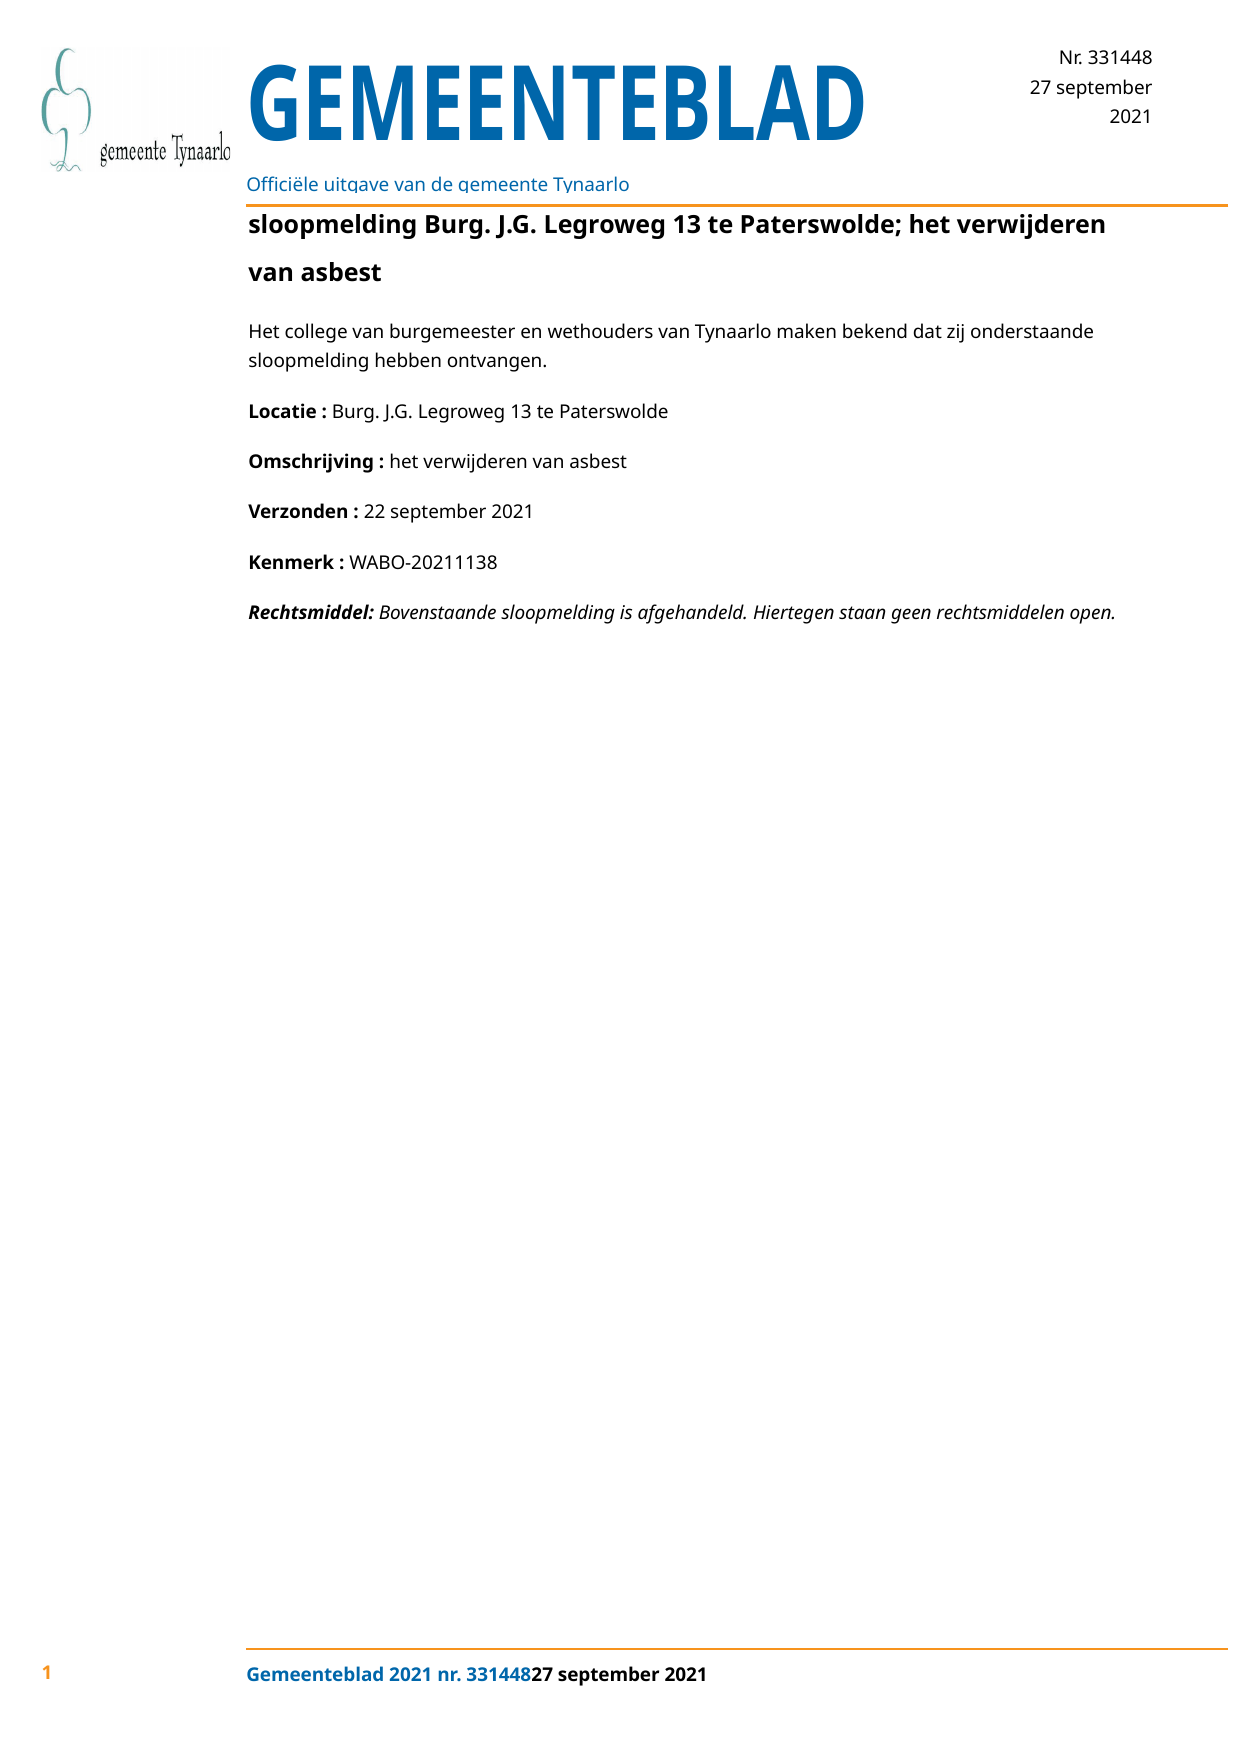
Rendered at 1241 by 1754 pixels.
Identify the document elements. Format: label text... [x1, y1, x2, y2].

text Het college van burgemeester en wethouders van Tynaarlo maken bekend dat zij onderstaande sloopmelding hebben ontvangen. [248, 318, 1152, 373]
text Locatie : Burg. J.G. Legroweg 13 te Paterswolde [248, 398, 1152, 424]
text Omschrijving : het verwijderen van asbest [248, 448, 1152, 474]
text Verzonden : 22 september 2021 [248, 499, 1152, 524]
text Kenmerk : WABO-20211138 [248, 549, 1152, 575]
text Rechtsmiddel: Bovenstaande sloopmelding is afgehandeld. Hiertegen staan geen rechtsmiddelen open. [248, 599, 1152, 625]
text sloopmelding Burg. J.G. Legroweg 13 te Paterswolde; het verwijderen van asbest [248, 207, 1152, 288]
picture [41, 47, 231, 172]
